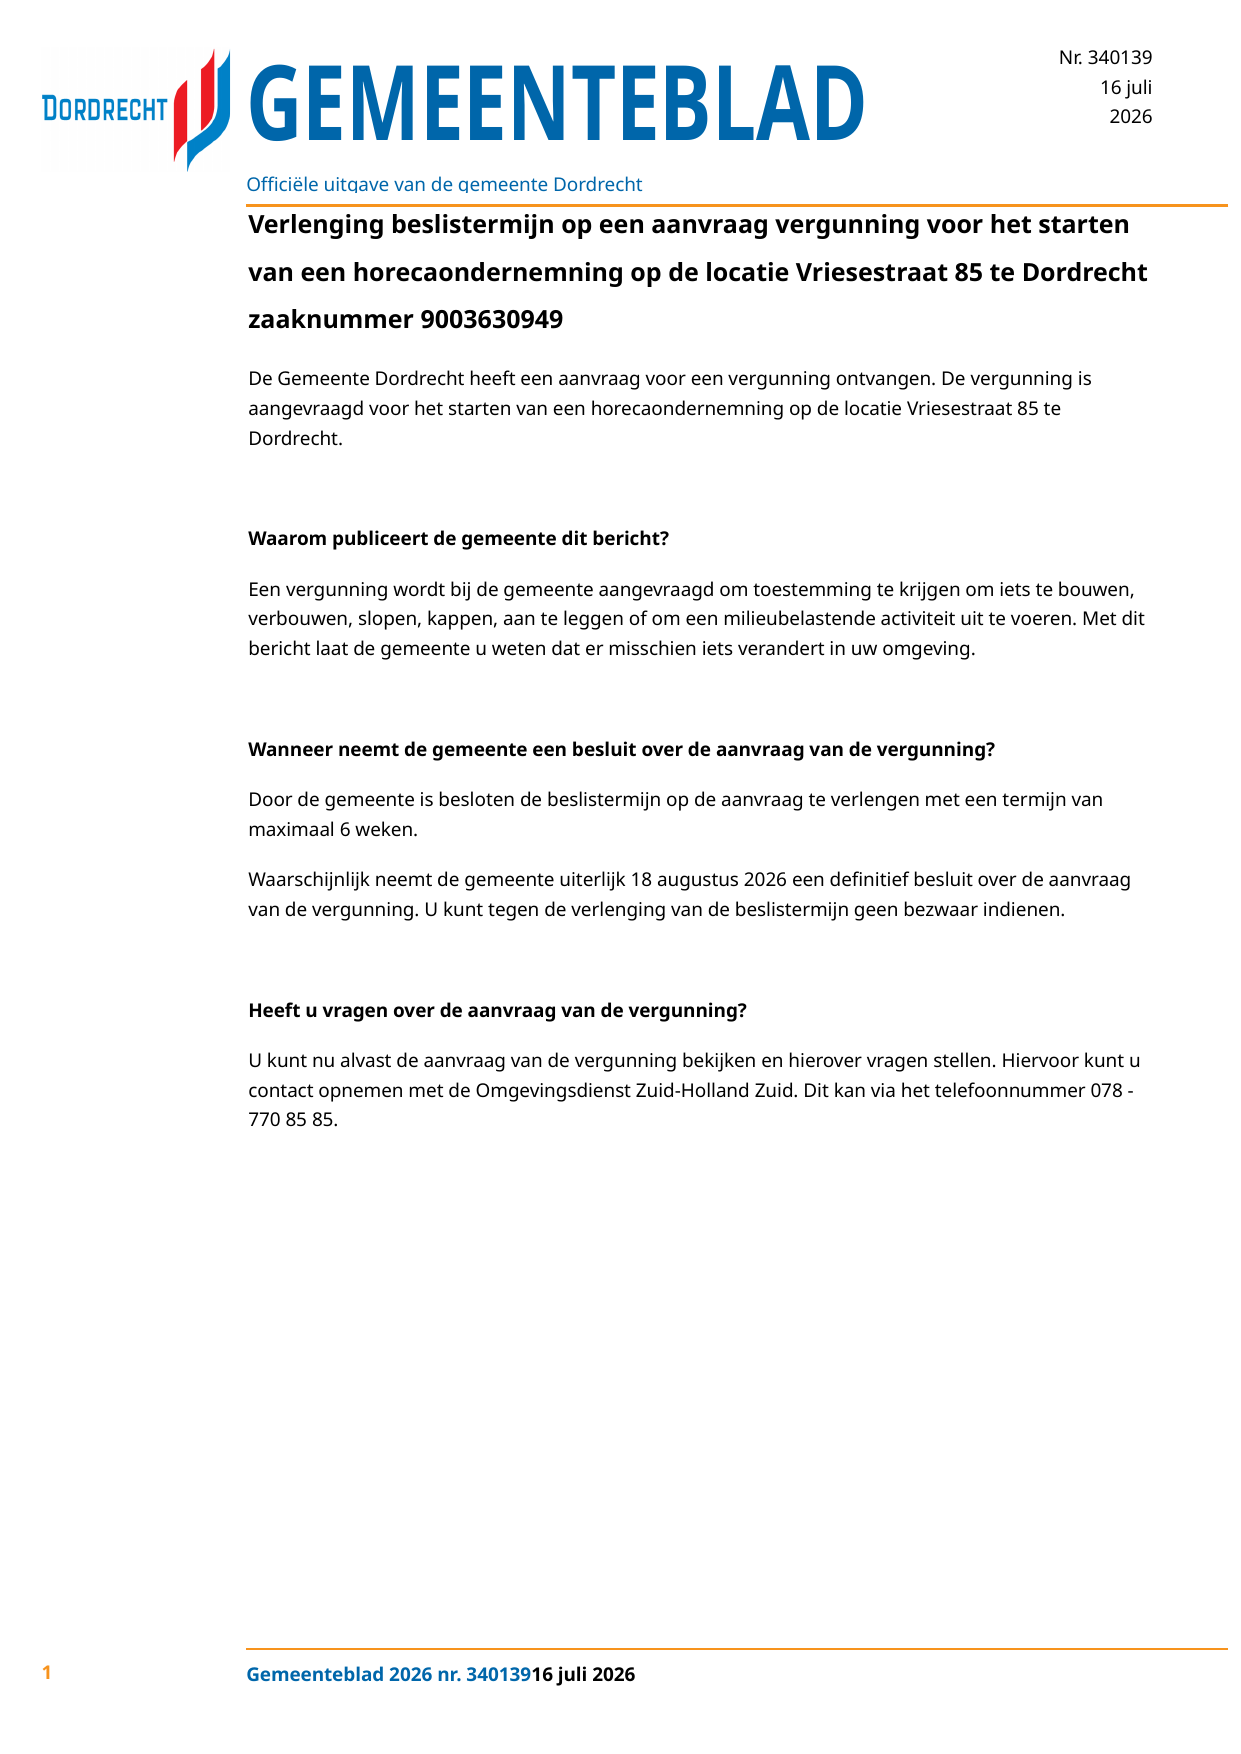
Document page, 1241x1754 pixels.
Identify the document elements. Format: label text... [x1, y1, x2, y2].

text U kunt nu alvast de aanvraag van de vergunning bekijken en hierover vragen stellen. Hiervoor kunt u contact opnemen met de Omgevingsdienst Zuid-Holland Zuid. Dit kan via het telefoonnummer 078 - 770 85 85. [248, 1047, 1152, 1132]
text De Gemeente Dordrecht heeft een aanvraag voor een vergunning ontvangen. De vergunning is aangevraagd voor het starten van een horecaondernemning op de locatie Vriesestraat 85 te Dordrecht. [248, 366, 1152, 450]
text Waarschijnlijk neemt de gemeente uiterlijk 18 augustus 2026 een definitief besluit over de aanvraag van de vergunning. U kunt tegen de verlenging van de beslistermijn geen bezwaar indienen. [248, 866, 1152, 922]
text Door de gemeente is besloten de beslistermijn op de aanvraag te verlengen met een termijn van maximaal 6 weken. [248, 786, 1152, 842]
text Heeft u vragen over de aanvraag van de vergunning? [248, 997, 1152, 1022]
picture [41, 47, 231, 172]
text Waarom publiceert de gemeente dit bericht? [248, 526, 1152, 551]
text Wanneer neemt de gemeente een besluit over de aanvraag van de vergunning? [248, 736, 1152, 762]
text Verlenging beslistermijn op een aanvraag vergunning voor het starten van een horecaondernemning op de locatie Vriesestraat 85 te Dordrecht zaaknummer 9003630949 [248, 207, 1152, 336]
text Een vergunning wordt bij de gemeente aangevraagd om toestemming te krijgen om iets te bouwen, verbouwen, slopen, kappen, aan te leggen of om een milieubelastende activiteit uit te voeren. Met dit bericht laat de gemeente u weten dat er misschien iets verandert in uw omgeving. [248, 576, 1152, 661]
